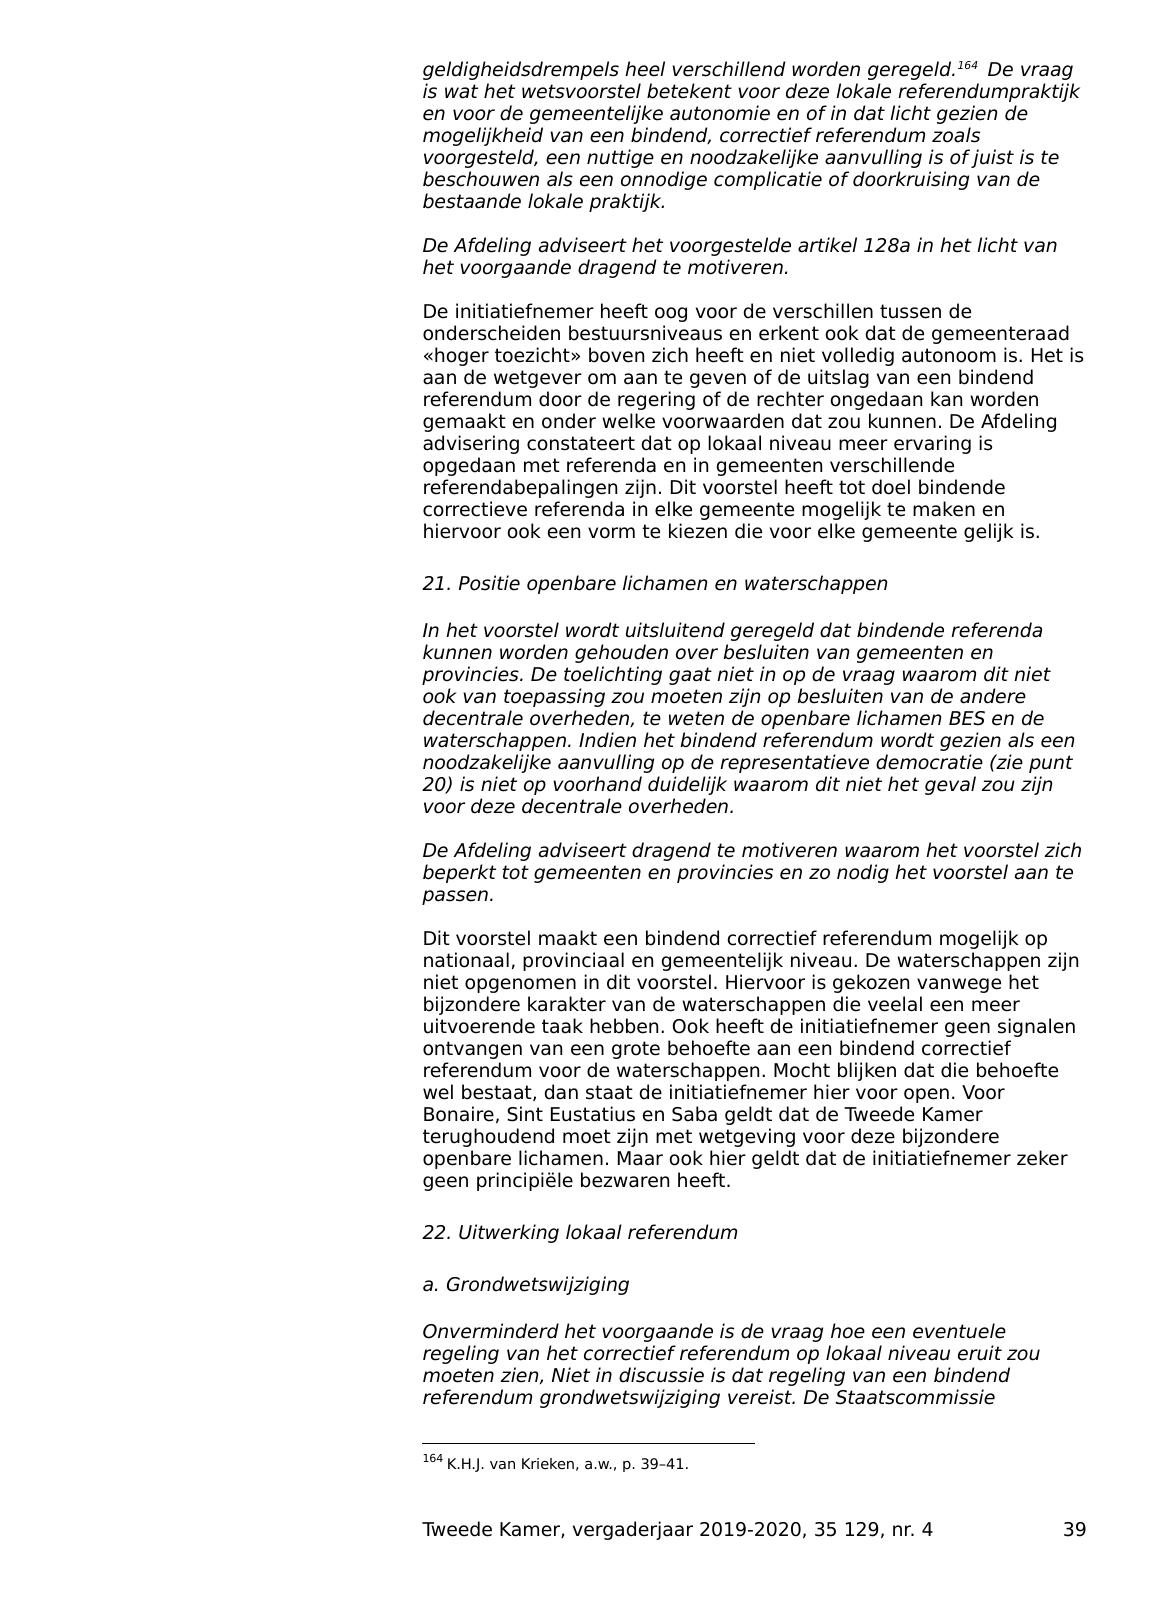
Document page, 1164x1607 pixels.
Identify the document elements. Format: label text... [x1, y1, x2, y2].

text Onverminderd het voorgaande is de vraag hoe een eventuele regeling van het correctief referendum op lokaal niveau eruit zou moeten zien, Niet in discussie is dat regeling van een bindend referendum grondwetswijziging vereist. De Staatscommissie [422, 1321, 1087, 1409]
subtitle 22. Uitwerking lokaal referendum [422, 1222, 1087, 1244]
text De Afdeling adviseert dragend te motiveren waarom het voorstel zich beperkt tot gemeenten en provincies en zo nodig het voorstel aan te passen. [422, 840, 1087, 906]
text Dit voorstel maakt een bindend correctief referendum mogelijk op nationaal, provinciaal en gemeentelijk niveau. De waterschappen zijn niet opgenomen in dit voorstel. Hiervoor is gekozen vanwege het bijzondere karakter van de waterschappen die veelal een meer uitvoerende taak hebben. Ook heeft de initiatiefnemer geen signalen ontvangen van een grote behoefte aan een bindend correctief referendum voor de waterschappen. Mocht blijken dat die behoefte wel bestaat, dan staat de initiatiefnemer hier voor open. Voor Bonaire, Sint Eustatius en Saba geldt dat de Tweede Kamer terughoudend moet zijn met wetgeving voor deze bijzondere openbare lichamen. Maar ook hier geldt dat de initiatiefnemer zeker geen principiële bezwaren heeft. [422, 928, 1087, 1192]
text geldigheidsdrempels heel verschillend worden geregeld. De vraag is wat het wetsvoorstel betekent voor deze lokale referendumpraktijk en voor de gemeentelijke autonomie en of in dat licht gezien de mogelijkheid van een bindend, correctief referendum zoals voorgesteld, een nuttige en noodzakelijke aanvulling is of juist is te beschouwen als een onnodige complicatie of doorkruising van de bestaande lokale praktijk. [422, 59, 1087, 213]
subtitle a. Grondwetswijziging [422, 1274, 1087, 1296]
text De Afdeling adviseert het voorgestelde artikel 128a in het licht van het voorgaande dragend te motiveren. [422, 235, 1087, 279]
text K.H.J. van Krieken, a.w., p. 39–41. [422, 1452, 1087, 1474]
text De initiatiefnemer heeft oog voor de verschillen tussen de onderscheiden bestuursniveaus en erkent ook dat de gemeenteraad «hoger toezicht» boven zich heeft en niet volledig autonoom is. Het is aan de wetgever om aan te geven of de uitslag van een bindend referendum door de regering of de rechter ongedaan kan worden gemaakt en onder welke voorwaarden dat zou kunnen. De Afdeling advisering constateert dat op lokaal niveau meer ervaring is opgedaan met referenda en in gemeenten verschillende referendabepalingen zijn. Dit voorstel heeft tot doel bindende correctieve referenda in elke gemeente mogelijk te maken en hiervoor ook een vorm te kiezen die voor elke gemeente gelijk is. [422, 301, 1087, 543]
subtitle 21. Positie openbare lichamen en waterschappen [422, 573, 1087, 595]
text In het voorstel wordt uitsluitend geregeld dat bindende referenda kunnen worden gehouden over besluiten van gemeenten en provincies. De toelichting gaat niet in op de vraag waarom dit niet ook van toepassing zou moeten zijn op besluiten van de andere decentrale overheden, te weten de openbare lichamen BES en de waterschappen. Indien het bindend referendum wordt gezien als een noodzakelijke aanvulling op de representatieve democratie (zie punt 20) is niet op voorhand duidelijk waarom dit niet het geval zou zijn voor deze decentrale overheden. [422, 620, 1087, 818]
